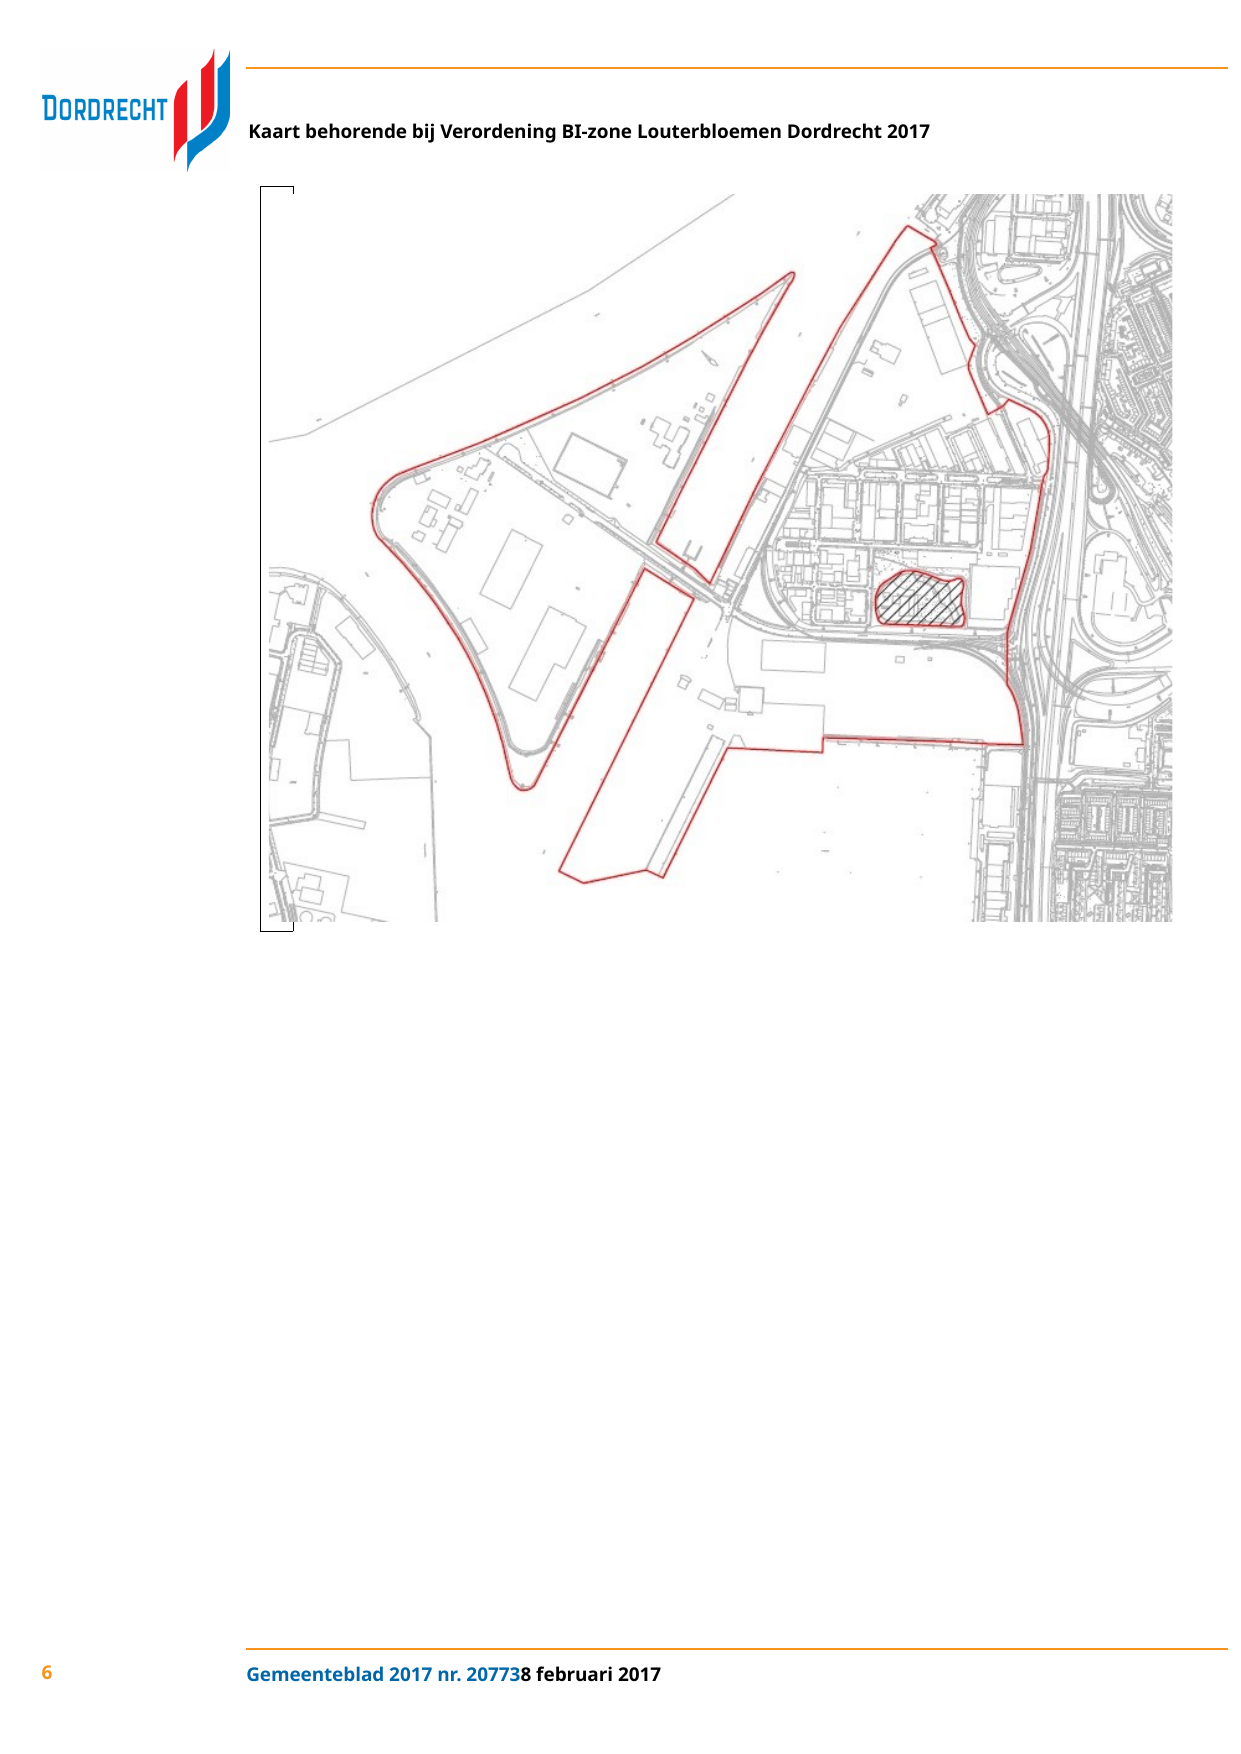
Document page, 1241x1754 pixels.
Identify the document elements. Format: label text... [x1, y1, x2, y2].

text Kaart behorende bij Verordening BI-zone Louterbloemen Dordrecht 2017 [248, 116, 1152, 144]
picture [268, 194, 1173, 922]
picture [41, 47, 231, 172]
